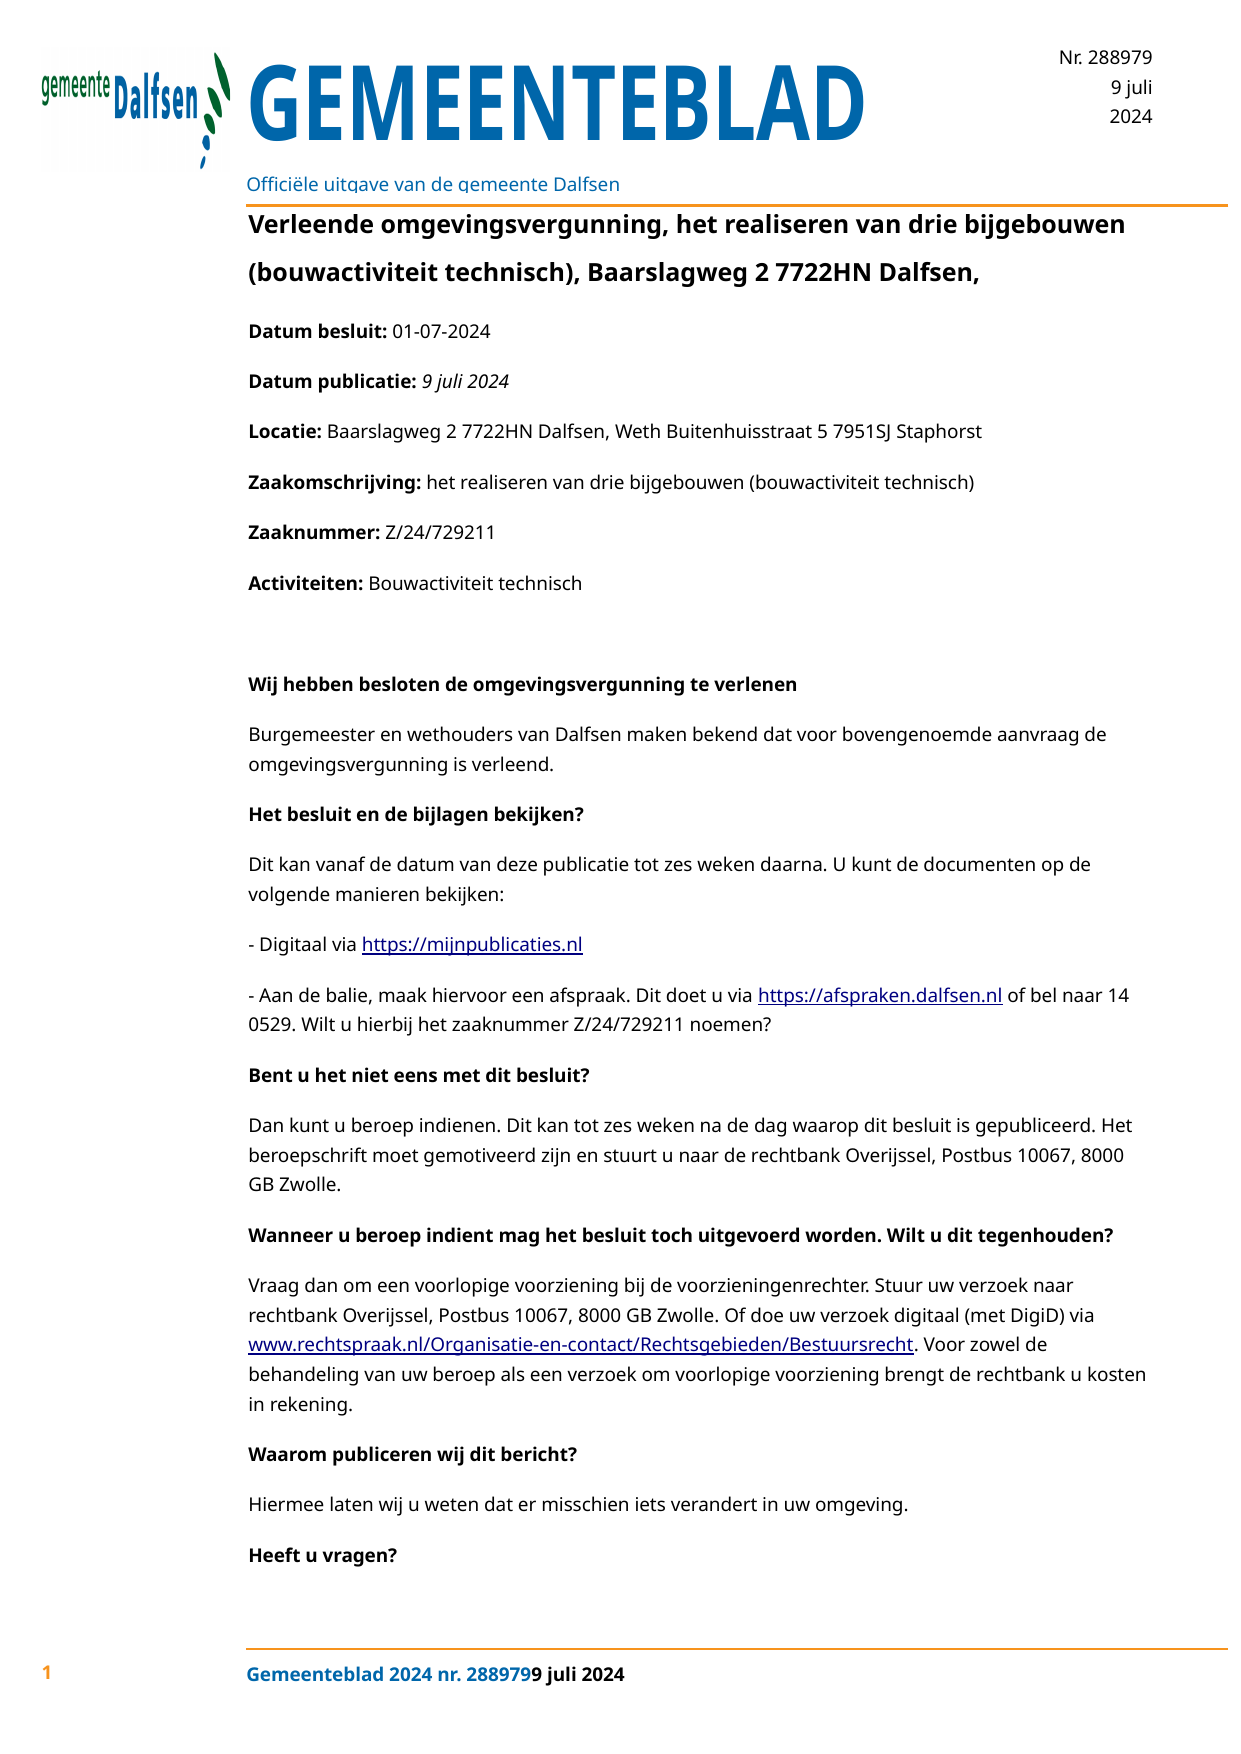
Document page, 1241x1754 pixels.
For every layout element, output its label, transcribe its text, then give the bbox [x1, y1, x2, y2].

text Heeft u vragen? [248, 1542, 1152, 1568]
text Wanneer u beroep indient mag het besluit toch uitgevoerd worden. Wilt u dit tegenhouden? [248, 1222, 1152, 1248]
text Waarom publiceren wij dit bericht? [248, 1441, 1152, 1467]
text Vraag dan om een voorlopige voorziening bij de voorzieningenrechter. Stuur uw verzoek naar rechtbank Overijssel, Postbus 10067, 8000 GB Zwolle. Of doe uw verzoek digitaal (met DigiD) via www.rechtspraak.nl/Organisatie-en-contact/Rechtsgebieden/Bestuursrecht. Voor zowel de behandeling van uw beroep als een verzoek om voorlopige voorziening brengt de rechtbank u kosten in rekening. [248, 1272, 1152, 1417]
text Dan kunt u beroep indienen. Dit kan tot zes weken na de dag waarop dit besluit is gepubliceerd. Het beroepschrift moet gemotiveerd zijn en stuurt u naar de rechtbank Overijssel, Postbus 10067, 8000 GB Zwolle. [248, 1112, 1152, 1197]
text Bent u het niet eens met dit besluit? [248, 1062, 1152, 1088]
text Hiermee laten wij u weten dat er misschien iets verandert in uw omgeving. [248, 1492, 1152, 1517]
text Wij hebben besloten de omgevingsvergunning te verlenen [248, 671, 1152, 697]
text Datum publicatie: 9 juli 2024 [248, 368, 1152, 394]
text Zaakomschrijving: het realiseren van drie bijgebouwen (bouwactiviteit technisch) [248, 469, 1152, 495]
text Burgemeester en wethouders van Dalfsen maken bekend dat voor bovengenoemde aanvraag de omgevingsvergunning is verleend. [248, 721, 1152, 777]
text - Aan de balie, maak hiervoor een afspraak. Dit doet u via https://afspraken.dalfsen.nl of bel naar 14 0529. Wilt u hierbij het zaaknummer Z/24/729211 noemen? [248, 982, 1152, 1037]
text Datum besluit: 01-07-2024 [248, 318, 1152, 344]
text - Digitaal via https://mijnpublicaties.nl [248, 932, 1152, 957]
text Activiteiten: Bouwactiviteit technisch [248, 570, 1152, 596]
text Verleende omgevingsvergunning, het realiseren van drie bijgebouwen (bouwactiviteit technisch), Baarslagweg 2 7722HN Dalfsen, [248, 207, 1152, 288]
text Zaaknummer: Z/24/729211 [248, 519, 1152, 545]
text Het besluit en de bijlagen bekijken? [248, 801, 1152, 827]
text Dit kan vanaf de datum van deze publicatie tot zes weken daarna. U kunt de documenten op de volgende manieren bekijken: [248, 852, 1152, 907]
text Locatie: Baarslagweg 2 7722HN Dalfsen, Weth Buitenhuisstraat 5 7951SJ Staphorst [248, 419, 1152, 444]
picture [41, 47, 231, 172]
